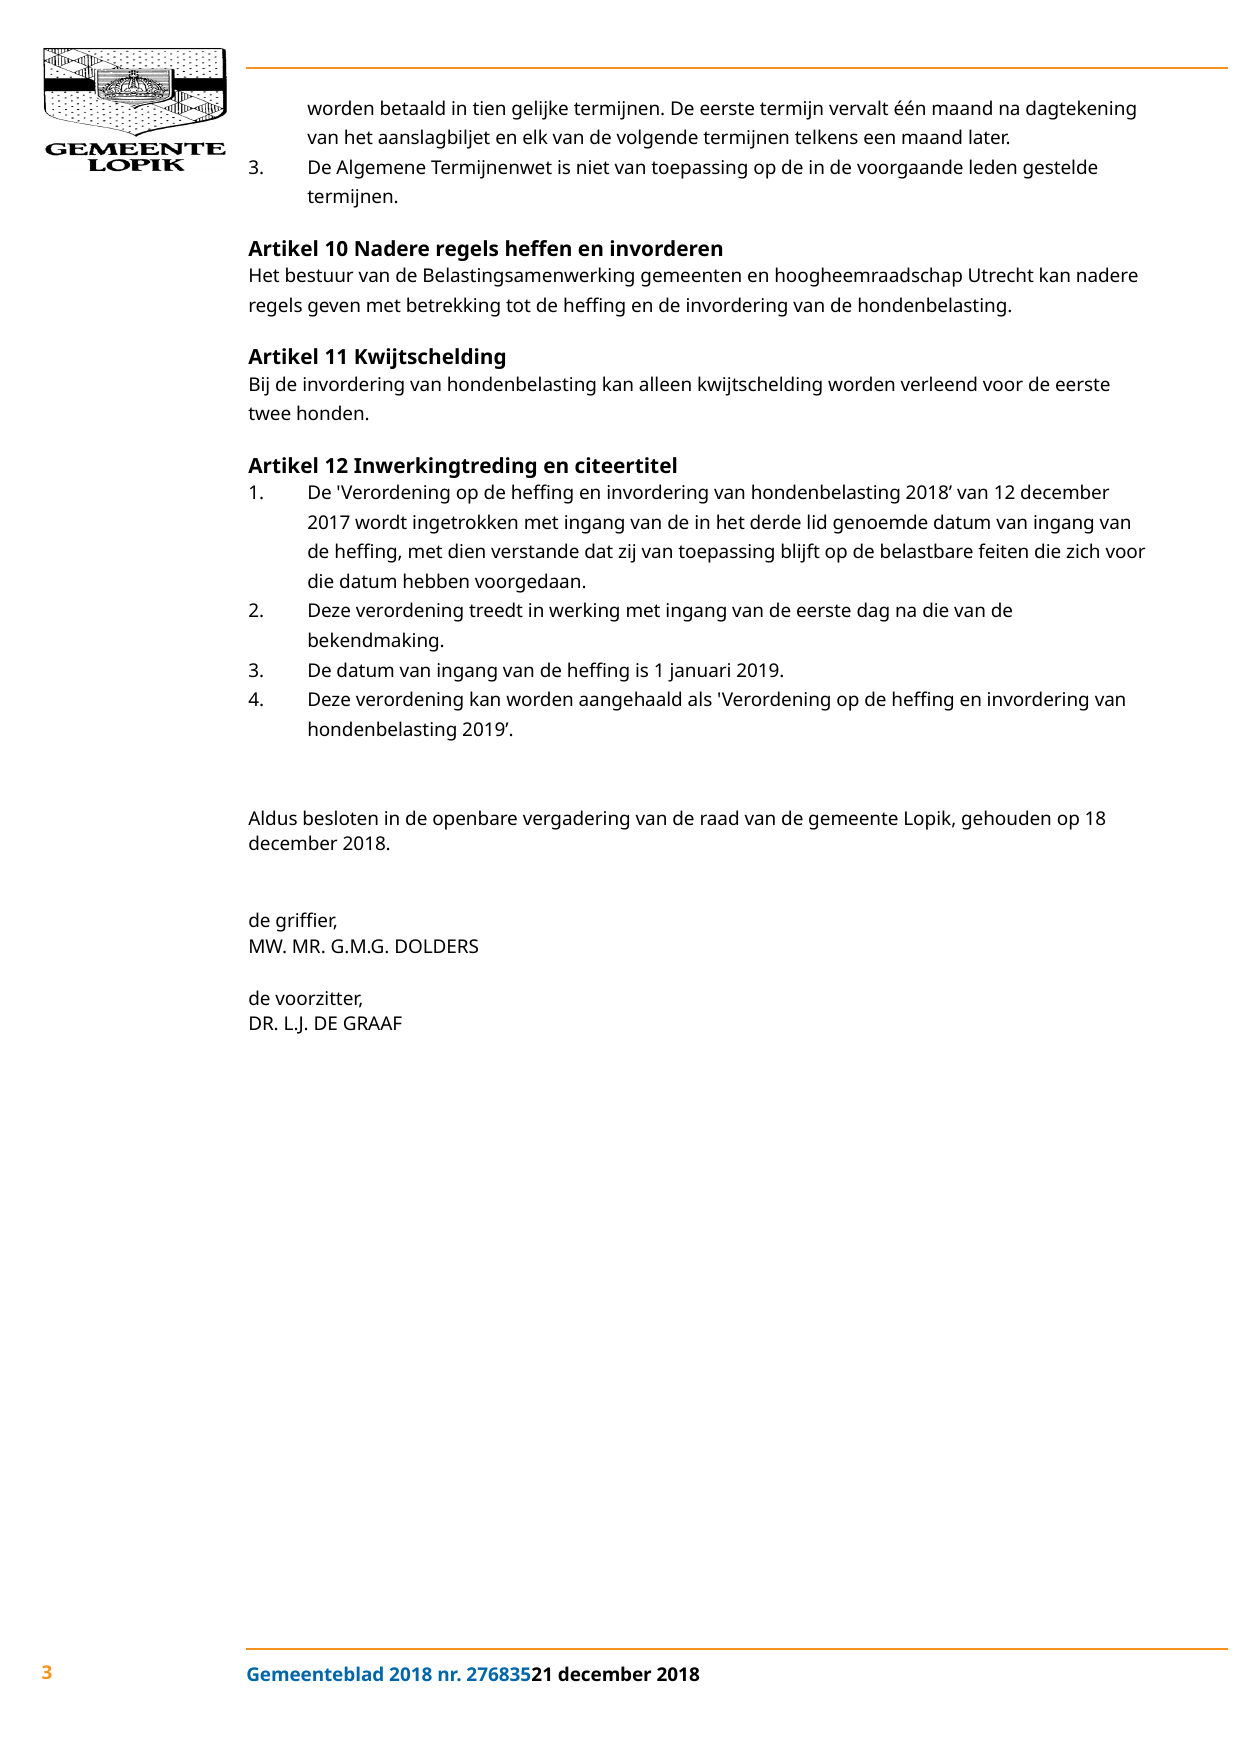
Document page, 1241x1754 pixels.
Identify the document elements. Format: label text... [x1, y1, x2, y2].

text Bij de invordering van hondenbelasting kan alleen kwijtschelding worden verleend voor de eerste twee honden. [248, 371, 1152, 426]
text Aldus besloten in de openbare vergadering van de raad van de gemeente Lopik, gehouden op 18 december 2018. [248, 805, 1152, 856]
list De 'Verordening op de heffing en invordering van hondenbelasting 2018’ van 12 december 2017 wordt ingetrokken met ingang van de in het derde lid genoemde datum van ingang van de heffing, met dien verstande dat zij van toepassing blijft op de belastbare feiten die zich voor die datum hebben voorgedaan. [248, 479, 1152, 594]
text Het bestuur van de Belastingsamenwerking gemeenten en hoogheemraadschap Utrecht kan nadere regels geven met betrekking tot de heffing en de invordering van de hondenbelasting. [248, 262, 1152, 318]
list Deze verordening kan worden aangehaald als 'Verordening op de heffing en invordering van hondenbelasting 2019’. [248, 686, 1152, 742]
text Artikel 12 Inwerkingtreding en citeertitel [248, 451, 1152, 479]
text MW. MR. G.M.G. DOLDERS [248, 933, 1152, 959]
text DR. L.J. DE GRAAF [248, 1011, 1152, 1036]
list Deze verordening treedt in werking met ingang van de eerste dag na die van de bekendmaking. [248, 598, 1152, 653]
text de voorzitter, [248, 985, 1152, 1011]
text Artikel 11 Kwijtschelding [248, 342, 1152, 371]
list De Algemene Termijnenwet is niet van toepassing op de in de voorgaande leden gestelde termijnen. [248, 154, 1152, 209]
list De datum van ingang van de heffing is 1 januari 2019. [248, 657, 1152, 682]
text Artikel 10 Nadere regels heffen en invorderen [248, 234, 1152, 262]
list worden betaald in tien gelijke termijnen. De eerste termijn vervalt één maand na dagtekening van het aanslagbiljet en elk van de volgende termijnen telkens een maand later. [248, 95, 1152, 150]
picture [41, 47, 231, 172]
text de griffier, [248, 908, 1152, 933]
